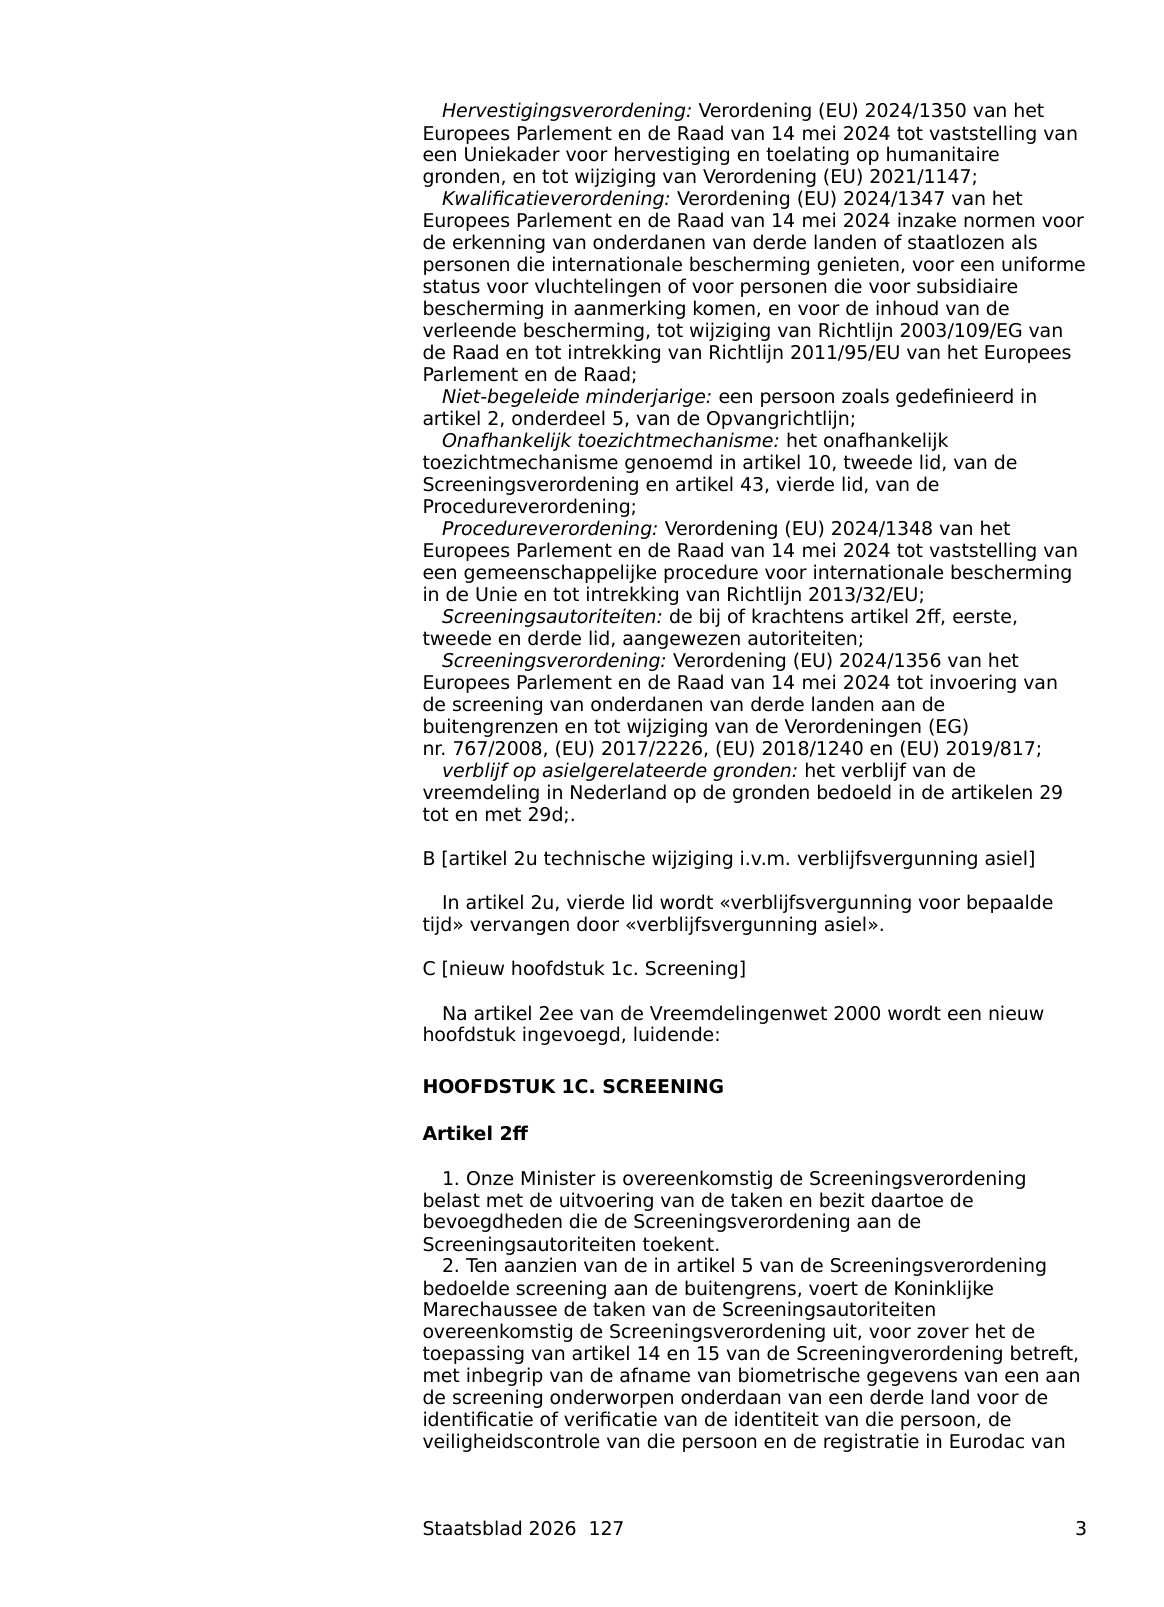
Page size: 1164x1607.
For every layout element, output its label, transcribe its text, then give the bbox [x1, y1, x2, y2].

text Procedureverordening: Verordening (EU) 2024/1348 van het Europees Parlement en de Raad van 14 mei 2024 tot vaststelling van een gemeenschappelijke procedure voor internationale bescherming in de Unie en tot intrekking van Richtlijn 2013/32/EU; [422, 518, 1087, 606]
text In artikel 2u, vierde lid wordt «verblijfsvergunning voor bepaalde tijd» vervangen door «verblijfsvergunning asiel». [422, 892, 1087, 936]
text Hervestigingsverordening: Verordening (EU) 2024/1350 van het Europees Parlement en de Raad van 14 mei 2024 tot vaststelling van een Uniekader voor hervestiging en toelating op humanitaire gronden, en tot wijziging van Verordening (EU) 2021/1147; [422, 100, 1087, 188]
text B [artikel 2u technische wijziging i.v.m. verblijfsvergunning asiel] [422, 848, 1087, 870]
text 1. Onze Minister is overeenkomstig de Screeningsverordening belast met de uitvoering van de taken en bezit daartoe de bevoegdheden die de Screeningsverordening aan de Screeningsautoriteiten toekent. [422, 1167, 1087, 1255]
text Screeningsautoriteiten: de bij of krachtens artikel 2ff, eerste, tweede en derde lid, aangewezen autoriteiten; [422, 606, 1087, 650]
subtitle Artikel 2ff [422, 1123, 1087, 1145]
text Onafhankelijk toezichtmechanisme: het onafhankelijk toezichtmechanisme genoemd in artikel 10, tweede lid, van de Screeningsverordening en artikel 43, vierde lid, van de Procedureverordening; [422, 430, 1087, 518]
text Screeningsverordening: Verordening (EU) 2024/1356 van het Europees Parlement en de Raad van 14 mei 2024 tot invoering van de screening van onderdanen van derde landen aan de buitengrenzen en tot wijziging van de Verordeningen (EG) nr. 767/2008, (EU) 2017/2226, (EU) 2018/1240 en (EU) 2019/817; [422, 650, 1087, 760]
text 2. Ten aanzien van de in artikel 5 van de Screeningsverordening bedoelde screening aan de buitengrens, voert de Koninklijke Marechaussee de taken van de Screeningsautoriteiten overeenkomstig de Screeningsverordening uit, voor zover het de toepassing van artikel 14 en 15 van de Screeningverordening betreft, met inbegrip van de afname van biometrische gegevens van een aan de screening onderworpen onderdaan van een derde land voor de identificatie of verificatie van de identiteit van die persoon, de veiligheidscontrole van die persoon en de registratie in Eurodac van [422, 1255, 1087, 1453]
subtitle HOOFDSTUK 1C. SCREENING [422, 1076, 1087, 1098]
text C [nieuw hoofdstuk 1c. Screening] [422, 958, 1087, 980]
text verblijf op asielgerelateerde gronden: het verblijf van de vreemdeling in Nederland op de gronden bedoeld in de artikelen 29 tot en met 29d;. [422, 760, 1087, 826]
text Na artikel 2ee van de Vreemdelingenwet 2000 wordt een nieuw hoofdstuk ingevoegd, luidende: [422, 1002, 1087, 1046]
text Kwalificatieverordening: Verordening (EU) 2024/1347 van het Europees Parlement en de Raad van 14 mei 2024 inzake normen voor de erkenning van onderdanen van derde landen of staatlozen als personen die internationale bescherming genieten, voor een uniforme status voor vluchtelingen of voor personen die voor subsidiaire bescherming in aanmerking komen, en voor de inhoud van de verleende bescherming, tot wijziging van Richtlijn 2003/109/EG van de Raad en tot intrekking van Richtlijn 2011/95/EU van het Europees Parlement en de Raad; [422, 188, 1087, 386]
text Niet-begeleide minderjarige: een persoon zoals gedefinieerd in artikel 2, onderdeel 5, van de Opvangrichtlijn; [422, 386, 1087, 430]
